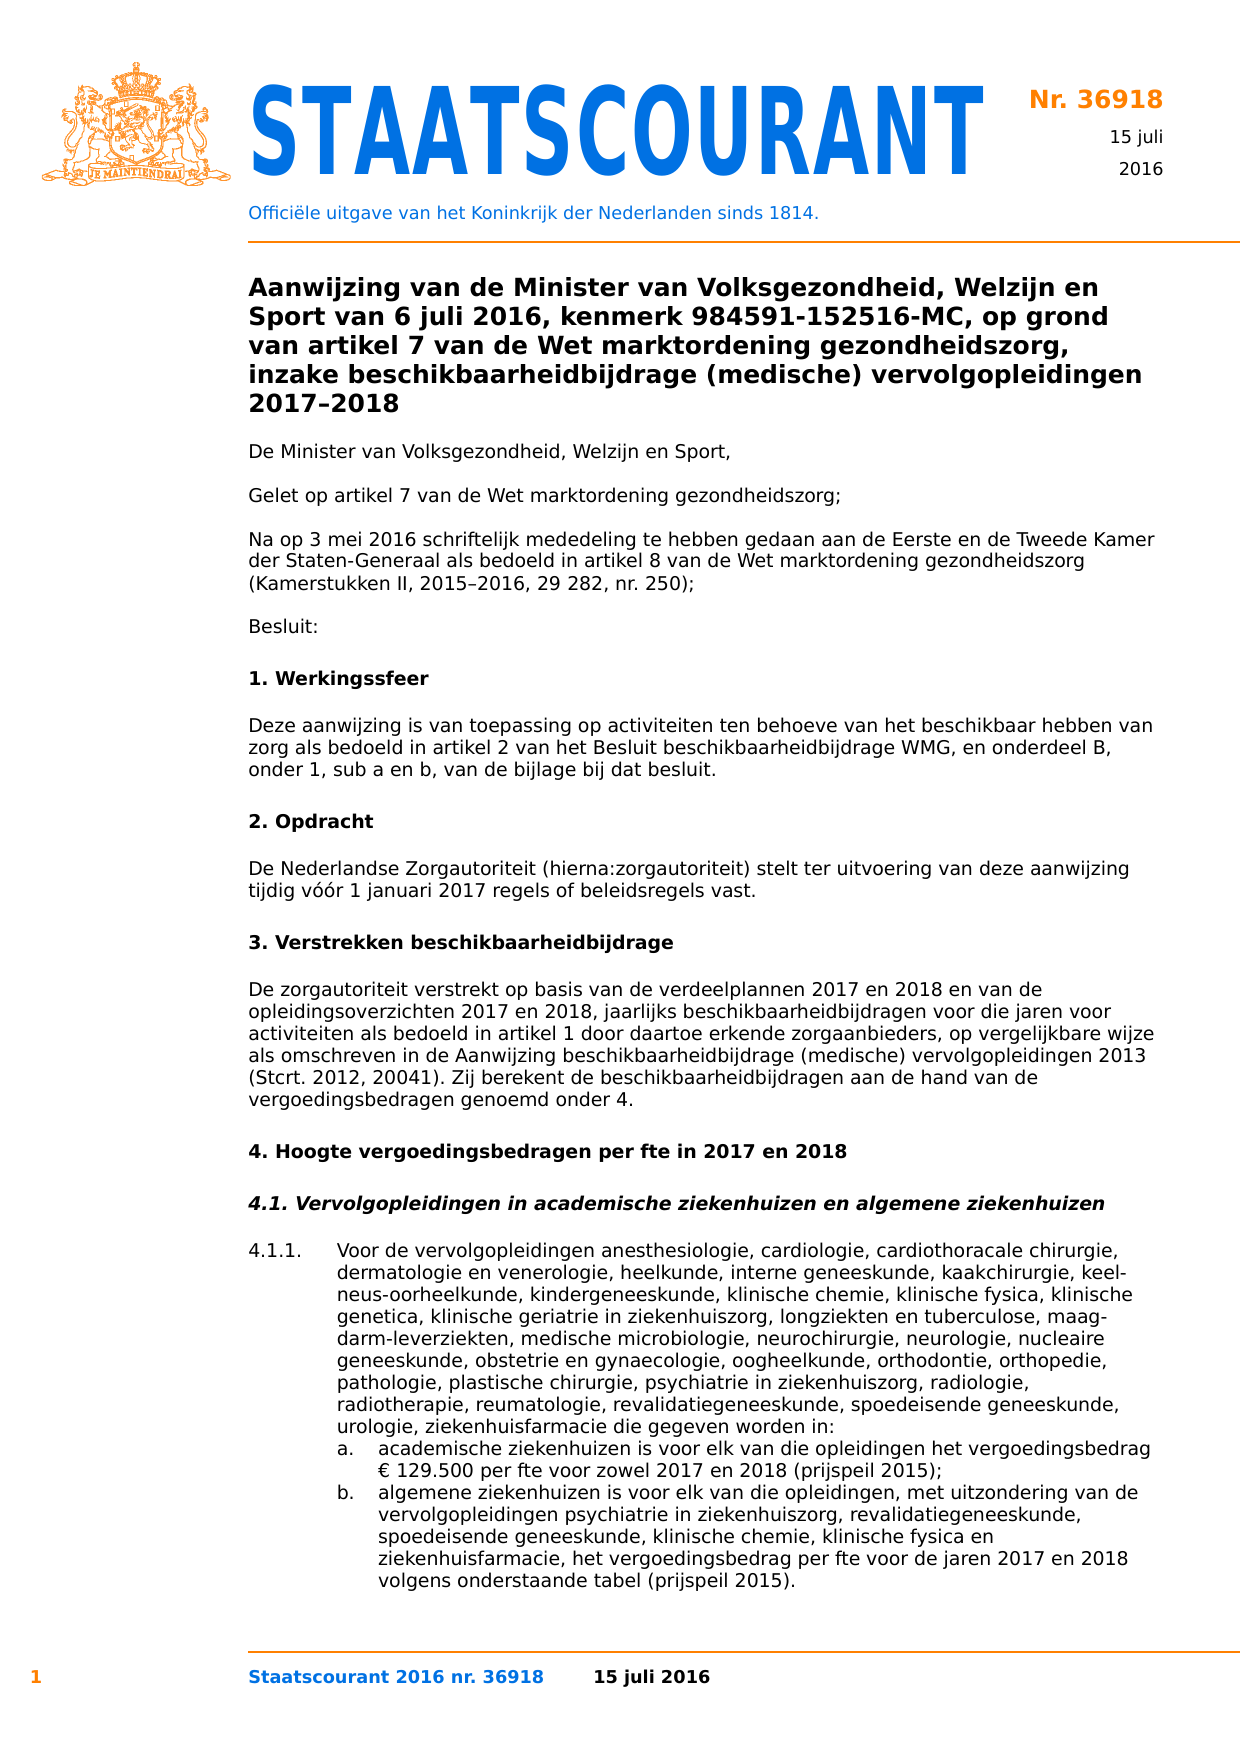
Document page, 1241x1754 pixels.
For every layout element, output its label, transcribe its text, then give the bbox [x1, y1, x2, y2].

table_header STAATSCOURANT [248, 62, 998, 203]
text a. academische ziekenhuizen is voor elk van die opleidingen het vergoedingsbedrag € 129.500 per fte voor zowel 2017 en 2018 (prijspeil 2015); [337, 1438, 1163, 1482]
text Besluit: [248, 616, 1163, 638]
subtitle Aanwijzing van de Minister van Volksgezondheid, Welzijn en Sport van 6 juli 2016, kenmerk 984591-152516-MC, op grond van artikel 7 van de Wet marktordening gezondheidszorg, inzake beschikbaarheidbijdrage (medische) vervolgopleidingen 2017–2018 [248, 273, 1163, 419]
subtitle 1. Werkingssfeer [248, 668, 1163, 690]
text 4.1.1. Voor de vervolgopleidingen anesthesiologie, cardiologie, cardiothoracale chirurgie, dermatologie en venerologie, heelkunde, interne geneeskunde, kaakchirurgie, keel-neus-oorheelkunde, kindergeneeskunde, klinische chemie, klinische fysica, klinische genetica, klinische geriatrie in ziekenhuiszorg, longziekten en tuberculose, maag-darm-leverziekten, medische microbiologie, neurochirurgie, neurologie, nucleaire geneeskunde, obstetrie en gynaecologie, oogheelkunde, orthodontie, orthopedie, pathologie, plastische chirurgie, psychiatrie in ziekenhuiszorg, radiologie, radiotherapie, reumatologie, revalidatiegeneeskunde, spoedeisende geneeskunde, urologie, ziekenhuisfarmacie die gegeven worden in: [248, 1240, 1163, 1438]
subtitle 3. Verstrekken beschikbaarheidbijdrage [248, 932, 1163, 954]
picture [41, 62, 231, 186]
table_cell Officiële uitgave van het Koninkrijk der Nederlanden sinds 1814. [248, 203, 1240, 241]
text De Nederlandse Zorgautoriteit (hierna:zorgautoriteit) stelt ter uitvoering van deze aanwijzing tijdig vóór 1 januari 2017 regels of beleidsregels vast. [248, 858, 1163, 902]
table_cell 2016 [998, 153, 1240, 203]
subtitle 4. Hoogte vergoedingsbedragen per fte in 2017 en 2018 [248, 1141, 1163, 1163]
text Gelet op artikel 7 van de Wet marktordening gezondheidszorg; [248, 484, 1163, 507]
table_header Nr. 36918 [998, 62, 1240, 121]
table_cell 15 juli [998, 121, 1240, 153]
text Na op 3 mei 2016 schriftelijk mededeling te hebben gedaan aan de Eerste en de Tweede Kamer der Staten-Generaal als bedoeld in artikel 8 van de Wet marktordening gezondheidszorg (Kamerstukken II, 2015–2016, 29 282, nr. 250); [248, 528, 1163, 594]
text De Minister van Volksgezondheid, Welzijn en Sport, [248, 441, 1163, 463]
table_header [25, 62, 248, 241]
text Deze aanwijzing is van toepassing op activiteiten ten behoeve van het beschikbaar hebben van zorg als bedoeld in artikel 2 van het Besluit beschikbaarheidbijdrage WMG, en onderdeel B, onder 1, sub a en b, van de bijlage bij dat besluit. [248, 715, 1163, 781]
subtitle 2. Opdracht [248, 811, 1163, 833]
text De zorgautoriteit verstrekt op basis van de verdeelplannen 2017 en 2018 en van de opleidingsoverzichten 2017 en 2018, jaarlijks beschikbaarheidbijdragen voor die jaren voor activiteiten als bedoeld in artikel 1 door daartoe erkende zorgaanbieders, op vergelijkbare wijze als omschreven in de Aanwijzing beschikbaarheidbijdrage (medische) vervolgopleidingen 2013 (Stcrt. 2012, 20041). Zij berekent de beschikbaarheidbijdragen aan de hand van de vergoedingsbedragen genoemd onder 4. [248, 979, 1163, 1111]
text b. algemene ziekenhuizen is voor elk van die opleidingen, met uitzondering van de vervolgopleidingen psychiatrie in ziekenhuiszorg, revalidatiegeneeskunde, spoedeisende geneeskunde, klinische chemie, klinische fysica en ziekenhuisfarmacie, het vergoedingsbedrag per fte voor de jaren 2017 en 2018 volgens onderstaande tabel (prijspeil 2015). [337, 1482, 1163, 1592]
subtitle 4.1. Vervolgopleidingen in academische ziekenhuizen en algemene ziekenhuizen [248, 1193, 1163, 1215]
